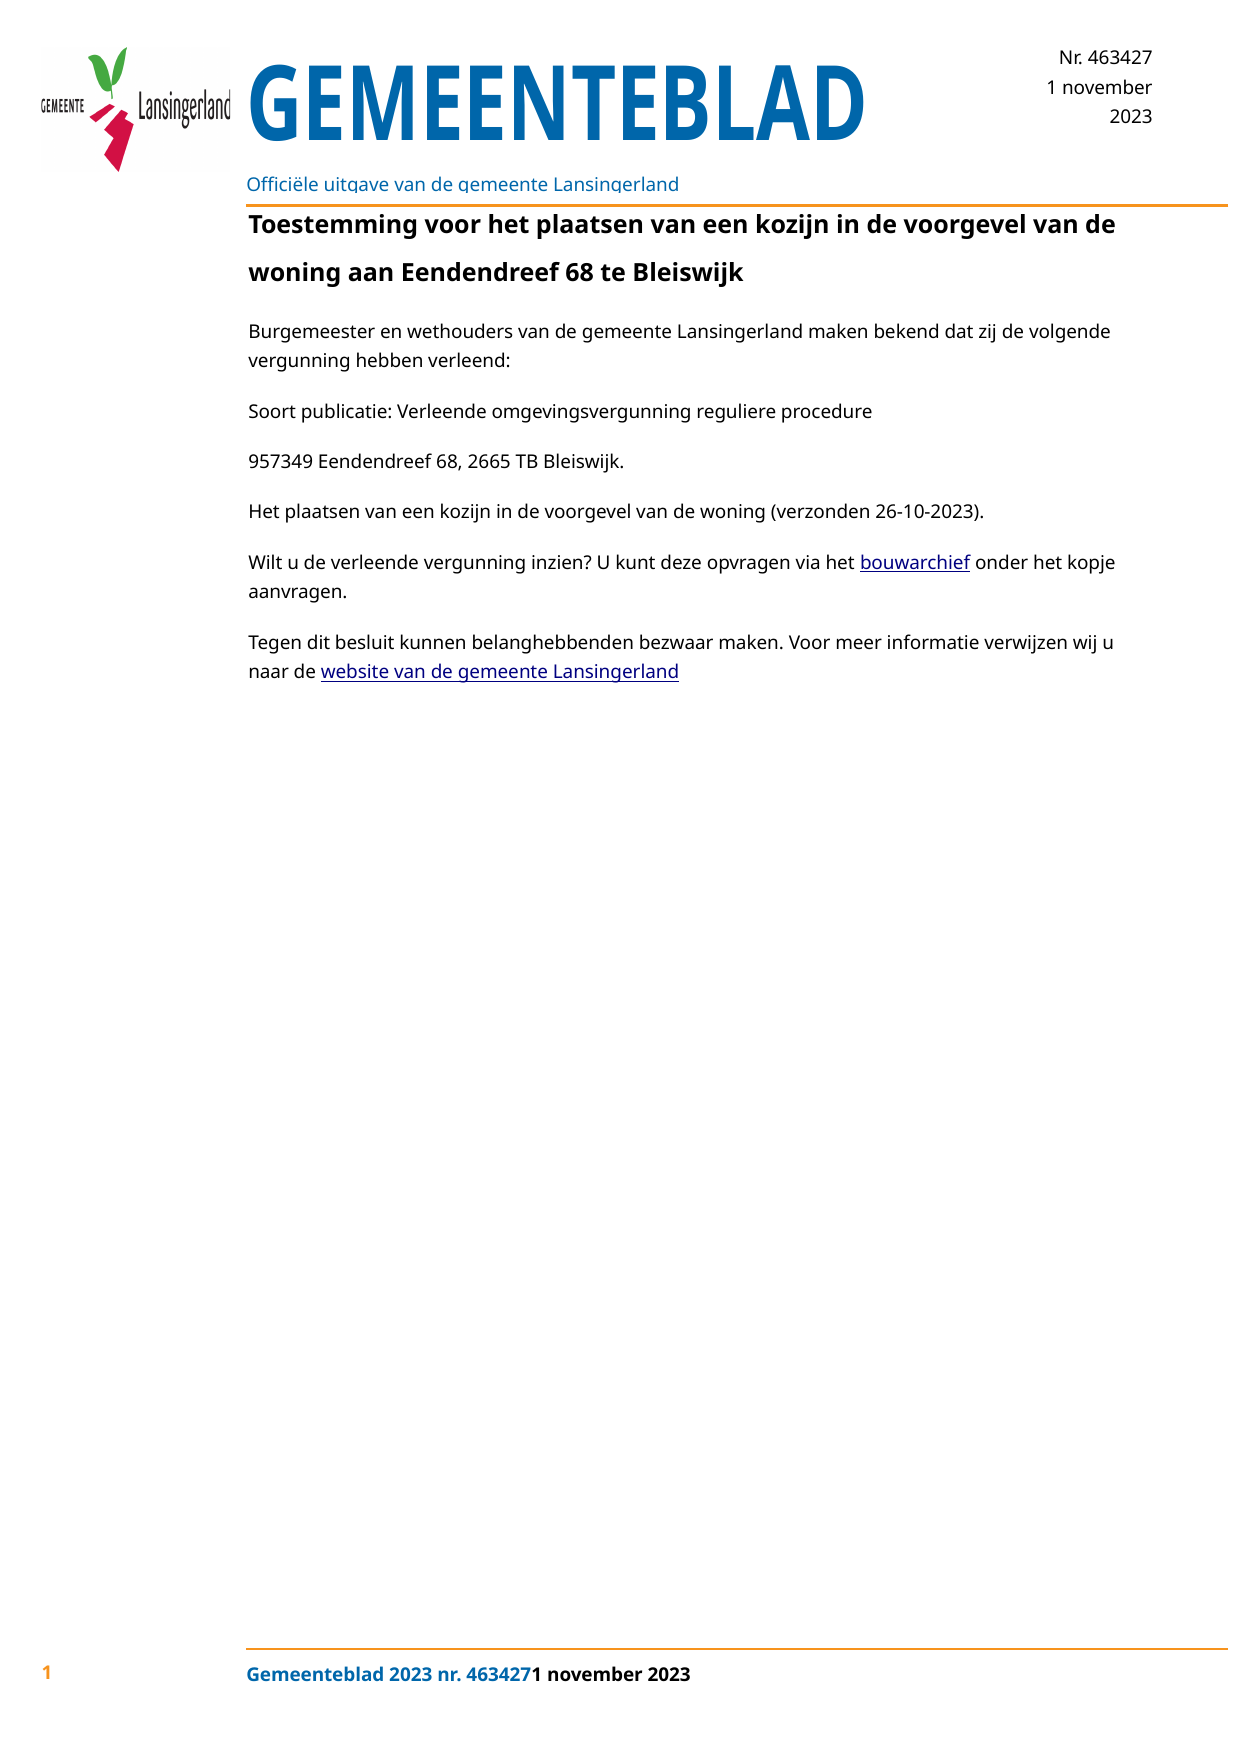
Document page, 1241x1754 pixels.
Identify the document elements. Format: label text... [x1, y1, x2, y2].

text Tegen dit besluit kunnen belanghebbenden bezwaar maken. Voor meer informatie verwijzen wij u naar de website van de gemeente Lansingerland [248, 629, 1152, 684]
text Wilt u de verleende vergunning inzien? U kunt deze opvragen via het bouwarchief onder het kopje aanvragen. [248, 549, 1152, 604]
text Het plaatsen van een kozijn in de voorgevel van de woning (verzonden 26-10-2023). [248, 499, 1152, 524]
picture [41, 47, 231, 172]
text 957349 Eendendreef 68, 2665 TB Bleiswijk. [248, 448, 1152, 474]
text Soort publicatie: Verleende omgevingsvergunning reguliere procedure [248, 398, 1152, 424]
text Burgemeester en wethouders van de gemeente Lansingerland maken bekend dat zij de volgende vergunning hebben verleend: [248, 318, 1152, 373]
text Toestemming voor het plaatsen van een kozijn in de voorgevel van de woning aan Eendendreef 68 te Bleiswijk [248, 207, 1152, 288]
